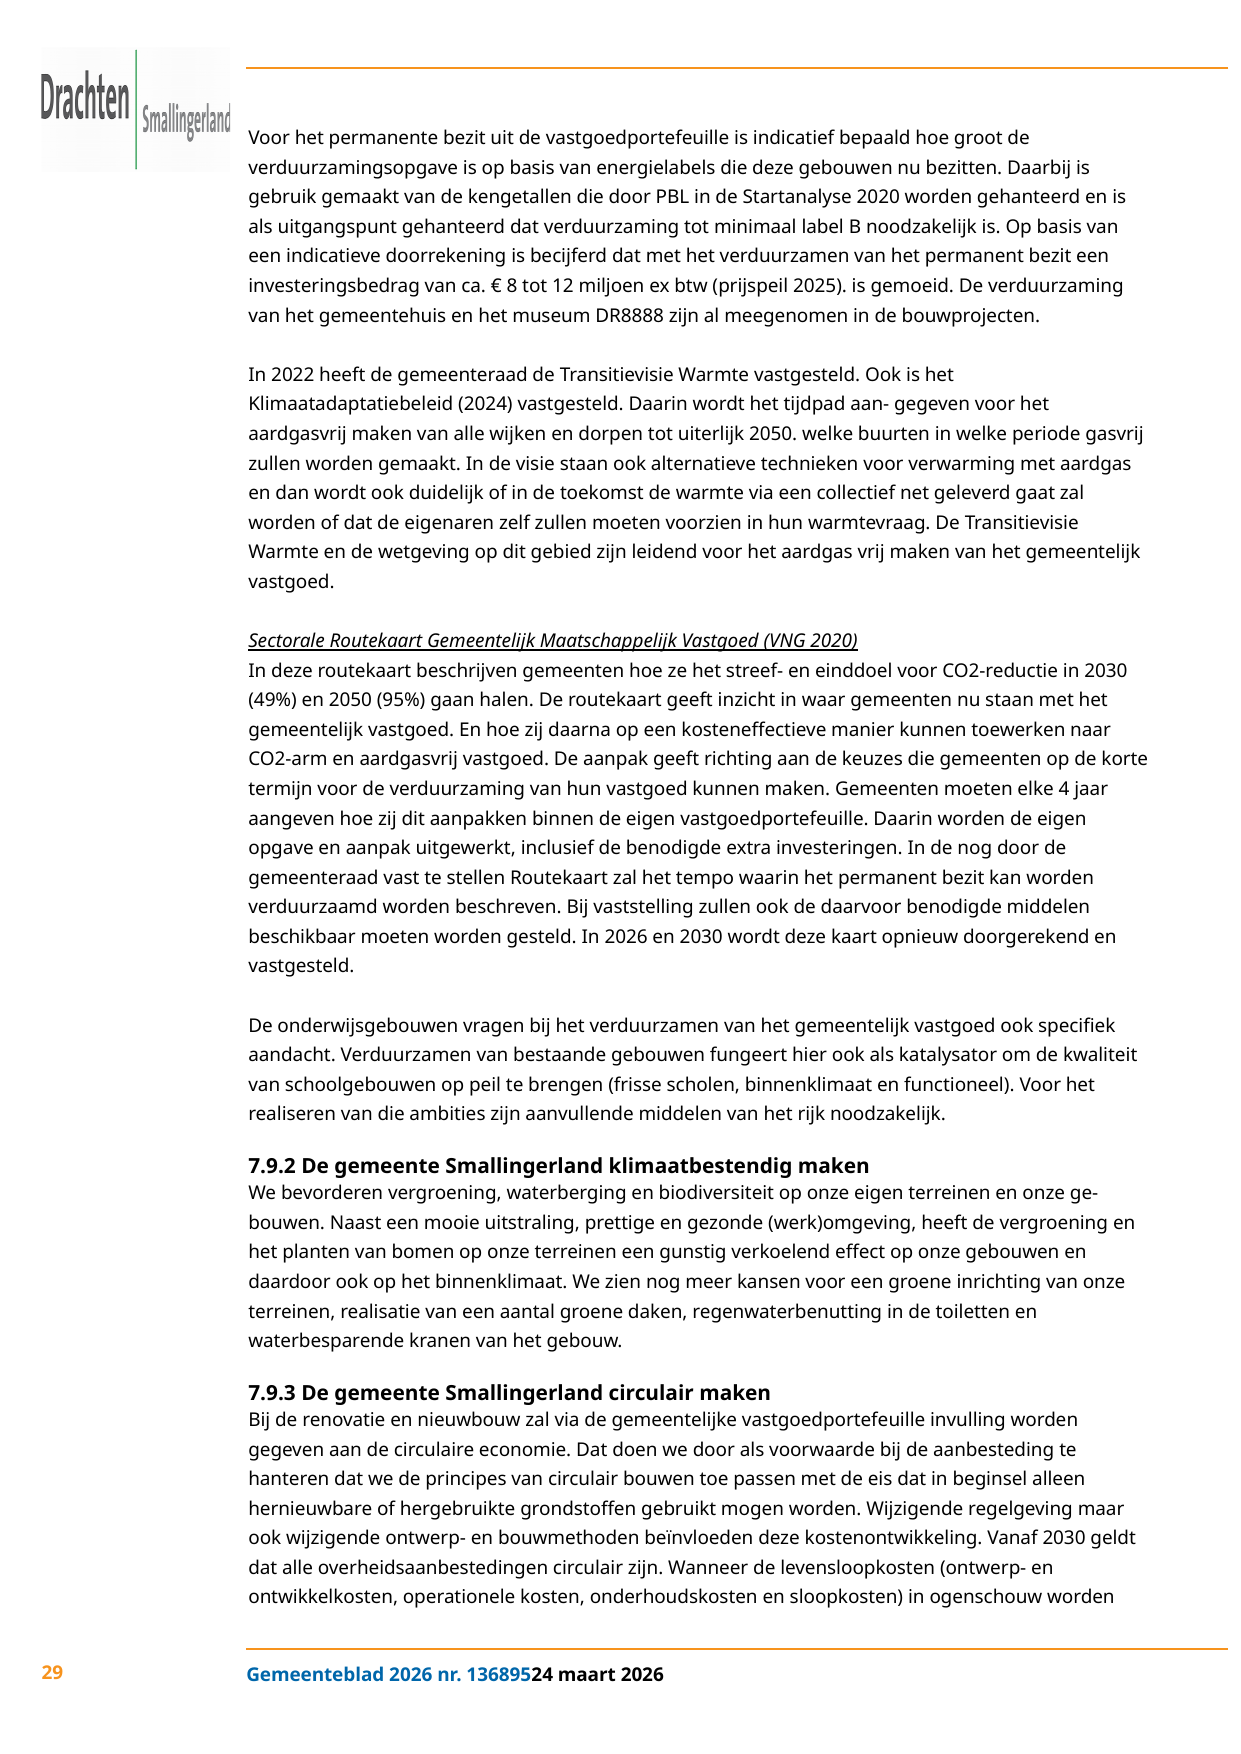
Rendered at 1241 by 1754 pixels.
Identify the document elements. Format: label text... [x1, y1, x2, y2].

text In deze routekaart beschrijven gemeenten hoe ze het streef- en einddoel voor CO2-reductie in 2030 (49%) en 2050 (95%) gaan halen. De routekaart geeft inzicht in waar gemeenten nu staan met het gemeentelijk vastgoed. En hoe zij daarna op een kosteneffectieve manier kunnen toewerken naar CO2-arm en aardgasvrij vastgoed. De aanpak geeft richting aan de keuzes die gemeenten op de korte termijn voor de verduurzaming van hun vastgoed kunnen maken. Gemeenten moeten elke 4 jaar aangeven hoe zij dit aanpakken binnen de eigen vastgoedportefeuille. Daarin worden de eigen opgave en aanpak uitgewerkt, inclusief de benodigde extra investeringen. In de nog door de gemeenteraad vast te stellen Routekaart zal het tempo waarin het permanent bezit kan worden verduurzaamd worden beschreven. Bij vaststelling zullen ook de daarvoor benodigde middelen beschikbaar moeten worden gesteld. In 2026 en 2030 wordt deze kaart opnieuw doorgerekend en vastgesteld. [248, 657, 1152, 978]
text Bij de renovatie en nieuwbouw zal via de gemeentelijke vastgoedportefeuille invulling worden gegeven aan de circulaire economie. Dat doen we door als voorwaarde bij de aanbesteding te hanteren dat we de principes van circulair bouwen toe passen met de eis dat in beginsel alleen hernieuwbare of hergebruikte grondstoffen gebruikt mogen worden. Wijzigende regelgeving maar ook wijzigende ontwerp- en bouwmethoden beïnvloeden deze kostenontwikkeling. Vanaf 2030 geldt dat alle overheidsaanbestedingen circulair zijn. Wanneer de levensloopkosten (ontwerp- en ontwikkelkosten, operationele kosten, onderhoudskosten en sloopkosten) in ogenschouw worden [248, 1406, 1152, 1609]
text We bevorderen vergroening, waterberging en biodiversiteit op onze eigen terreinen en onze ge- bouwen. Naast een mooie uitstraling, prettige en gezonde (werk)omgeving, heeft de vergroening en het planten van bomen op onze terreinen een gunstig verkoelend effect op onze gebouwen en daardoor ook op het binnenklimaat. We zien nog meer kansen voor een groene inrichting van onze terreinen, realisatie van een aantal groene daken, regenwaterbenutting in de toiletten en waterbesparende kranen van het gebouw. [248, 1179, 1152, 1353]
text 7.9.2 De gemeente Smallingerland klimaatbestendig maken [248, 1151, 1152, 1179]
text 7.9.3 De gemeente Smallingerland circulair maken [248, 1378, 1152, 1406]
text Sectorale Routekaart Gemeentelijk Maatschappelijk Vastgoed (VNG 2020) [248, 627, 1152, 653]
text In 2022 heeft de gemeenteraad de Transitievisie Warmte vastgesteld. Ook is het Klimaatadaptatiebeleid (2024) vastgesteld. Daarin wordt het tijdpad aan- gegeven voor het aardgasvrij maken van alle wijken en dorpen tot uiterlijk 2050. welke buurten in welke periode gasvrij zullen worden gemaakt. In de visie staan ook alternatieve technieken voor verwarming met aardgas en dan wordt ook duidelijk of in de toekomst de warmte via een collectief net geleverd gaat zal worden of dat de eigenaren zelf zullen moeten voorzien in hun warmtevraag. De Transitievisie Warmte en de wetgeving op dit gebied zijn leidend voor het aardgas vrij maken van het gemeentelijk vastgoed. [248, 361, 1152, 594]
text De onderwijsgebouwen vragen bij het verduurzamen van het gemeentelijk vastgoed ook specifiek aandacht. Verduurzamen van bestaande gebouwen fungeert hier ook als katalysator om de kwaliteit van schoolgebouwen op peil te brengen (frisse scholen, binnenklimaat en functioneel). Voor het realiseren van die ambities zijn aanvullende middelen van het rijk noodzakelijk. [248, 1012, 1152, 1126]
text Voor het permanente bezit uit de vastgoedportefeuille is indicatief bepaald hoe groot de verduurzamingsopgave is op basis van energielabels die deze gebouwen nu bezitten. Daarbij is gebruik gemaakt van de kengetallen die door PBL in de Startanalyse 2020 worden gehanteerd en is als uitgangspunt gehanteerd dat verduurzaming tot minimaal label B noodzakelijk is. Op basis van een indicatieve doorrekening is becijferd dat met het verduurzamen van het permanent bezit een investeringsbedrag van ca. € 8 tot 12 miljoen ex btw (prijspeil 2025). is gemoeid. De verduurzaming van het gemeentehuis en het museum DR8888 zijn al meegenomen in de bouwprojecten. [248, 124, 1152, 328]
picture [41, 47, 231, 172]
